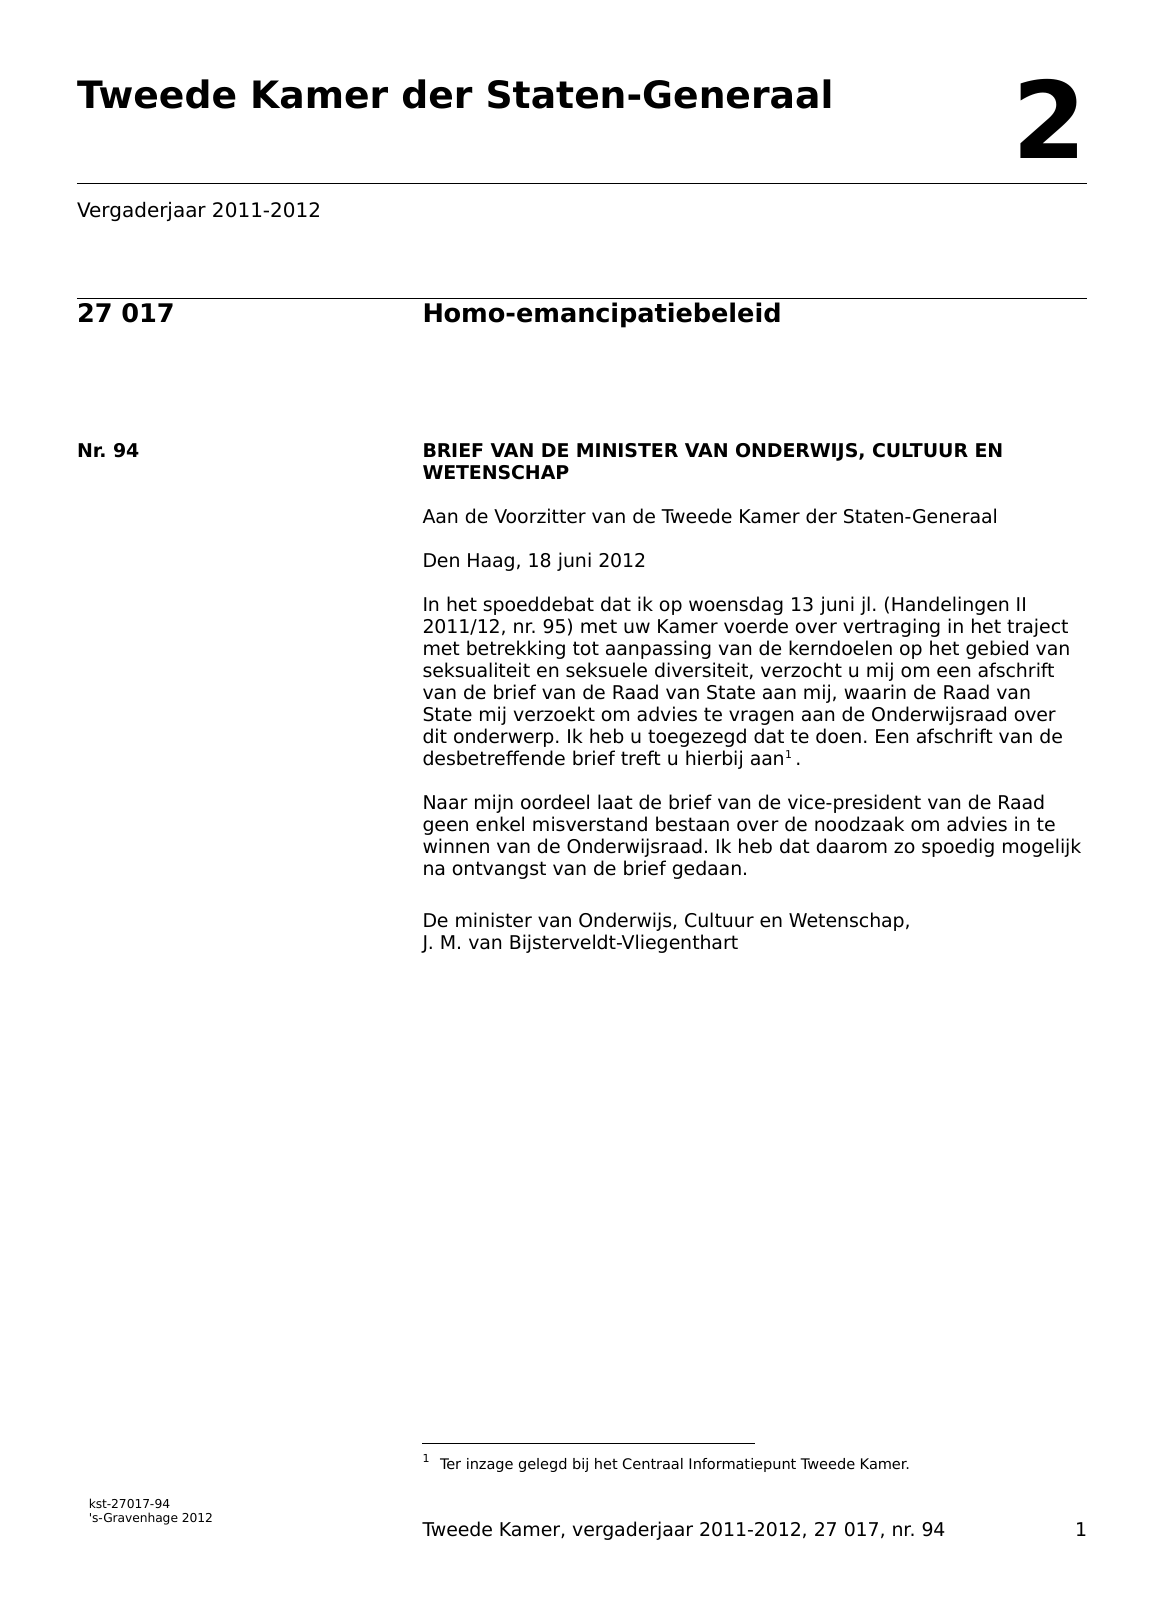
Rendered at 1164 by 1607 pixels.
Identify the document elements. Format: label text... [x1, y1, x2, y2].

table_header 2 [886, 59, 1087, 183]
text De minister van Onderwijs, Cultuur en Wetenschap, J. M. van Bijsterveldt-Vliegenthart [422, 910, 1087, 954]
text In het spoeddebat dat ik op woensdag 13 juni jl. (Handelingen II 2011/12, nr. 95) met uw Kamer voerde over vertraging in het traject met betrekking tot aanpassing van de kerndoelen op het gebied van seksualiteit en seksuele diversiteit, verzocht u mij om een afschrift van de brief van de Raad van State aan mij, waarin de Raad van State mij verzoekt om advies te vragen aan de Onderwijsraad over dit onderwerp. Ik heb u toegezegd dat te doen. Een afschrift van de desbetreffende brief treft u hierbij aan. [422, 594, 1087, 770]
text 's-Gravenhage 2012 [88, 1511, 323, 1525]
text Aan de Voorzitter van de Tweede Kamer der Staten-Generaal [422, 506, 1087, 528]
subtitle Nr. 94 BRIEF VAN DE MINISTER VAN ONDERWIJS, CULTUUR EN WETENSCHAP [77, 440, 1087, 484]
table_cell Vergaderjaar 2011-2012 [77, 184, 1087, 298]
text Ter inzage gelegd bij het Centraal Informatiepunt Tweede Kamer. [422, 1452, 1087, 1474]
subtitle 27 017 Homo-emancipatiebeleid [77, 299, 1087, 329]
table_header Tweede Kamer der Staten-Generaal [77, 59, 886, 183]
text Naar mijn oordeel laat de brief van de vice-president van de Raad geen enkel misverstand bestaan over de noodzaak om advies in te winnen van de Onderwijsraad. Ik heb dat daarom zo spoedig mogelijk na ontvangst van de brief gedaan. [422, 792, 1087, 880]
text Den Haag, 18 juni 2012 [422, 550, 1087, 572]
text kst-27017-94 [88, 1497, 323, 1511]
